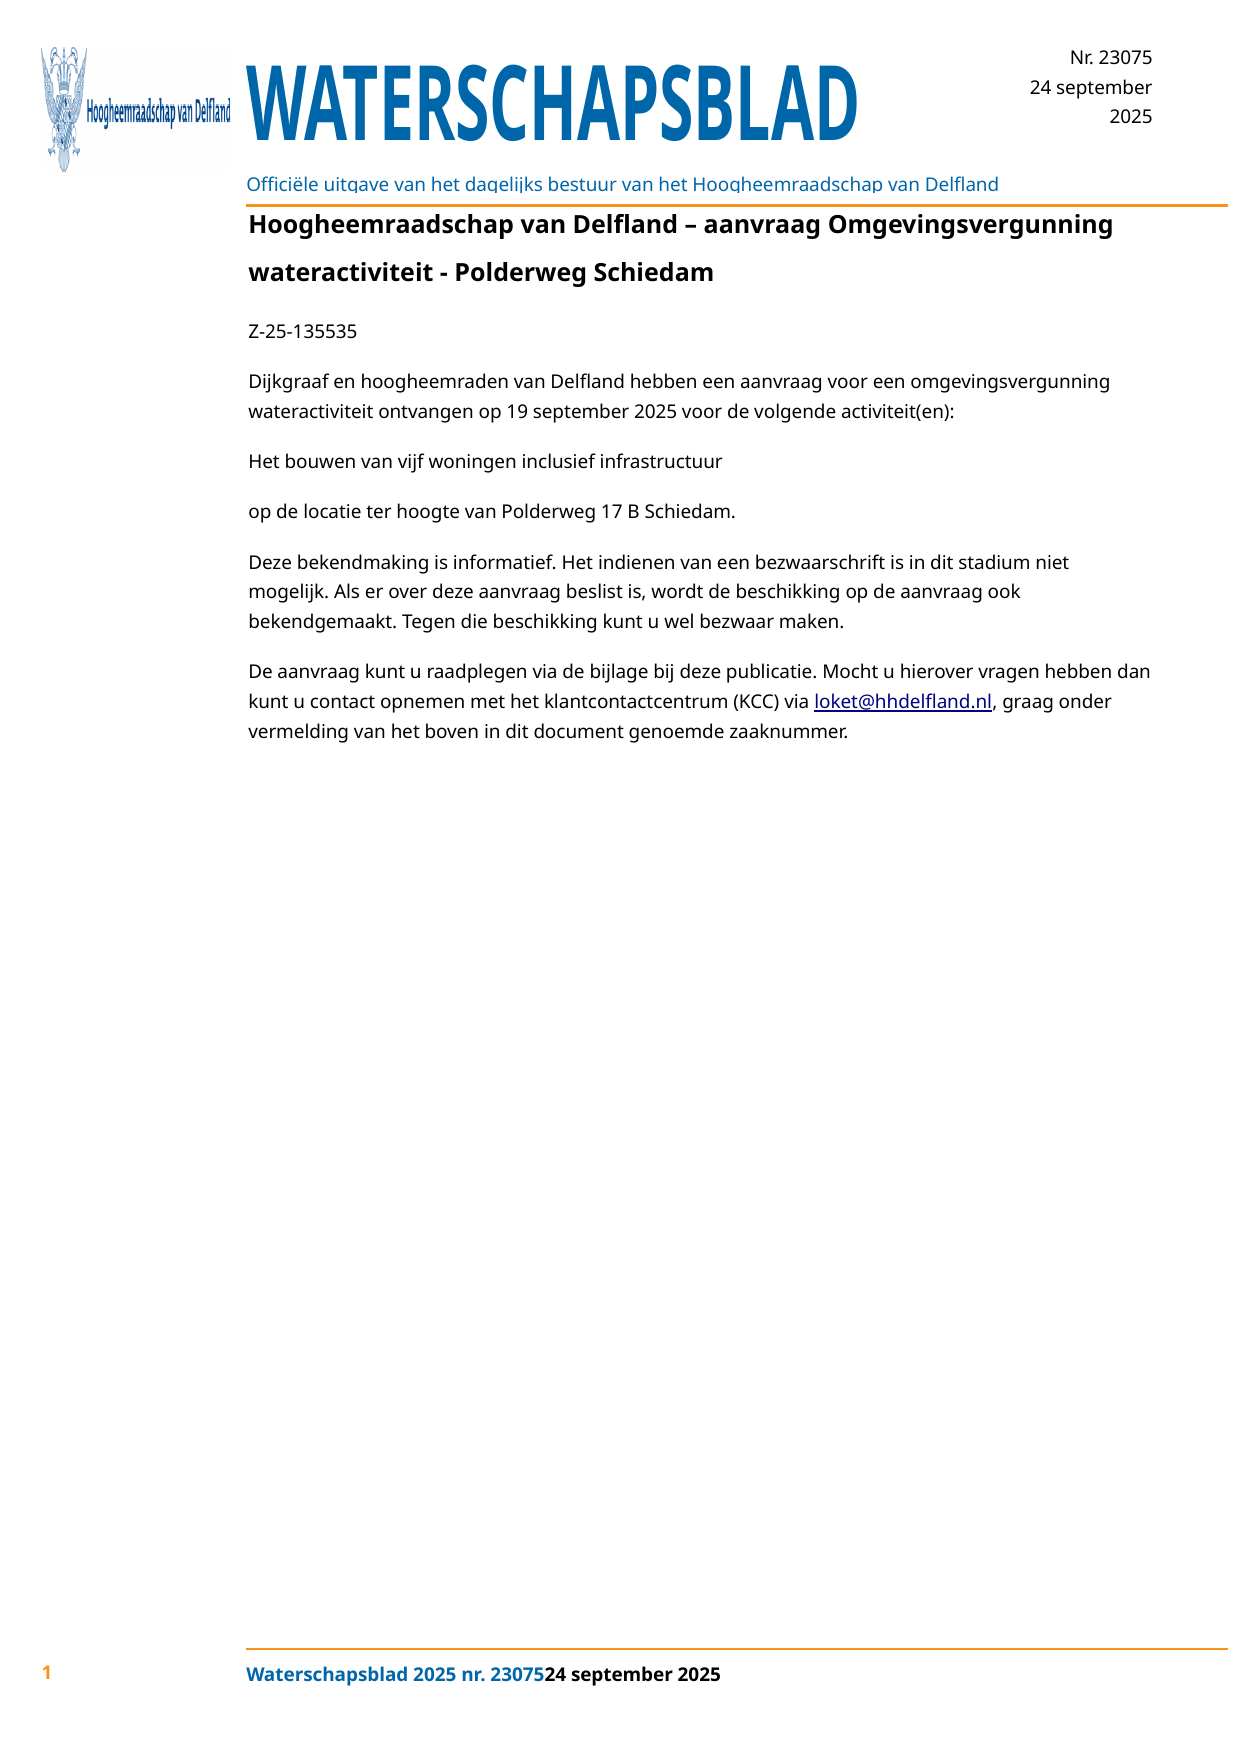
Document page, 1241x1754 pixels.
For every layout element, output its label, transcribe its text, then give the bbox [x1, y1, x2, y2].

text Deze bekendmaking is informatief. Het indienen van een bezwaarschrift is in dit stadium niet mogelijk. Als er over deze aanvraag beslist is, wordt de beschikking op de aanvraag ook bekendgemaakt. Tegen die beschikking kunt u wel bezwaar maken. [248, 549, 1152, 634]
text De aanvraag kunt u raadplegen via de bijlage bij deze publicatie. Mocht u hierover vragen hebben dan kunt u contact opnemen met het klantcontactcentrum (KCC) via loket@hhdelfland.nl, graag onder vermelding van het boven in dit document genoemde zaaknummer. [248, 659, 1152, 744]
text Het bouwen van vijf woningen inclusief infrastructuur [248, 448, 1152, 474]
text Dijkgraaf en hoogheemraden van Delfland hebben een aanvraag voor een omgevingsvergunning wateractiviteit ontvangen op 19 september 2025 voor de volgende activiteit(en): [248, 368, 1152, 424]
text op de locatie ter hoogte van Polderweg 17 B Schiedam. [248, 499, 1152, 524]
text Hoogheemraadschap van Delfland – aanvraag Omgevingsvergunning wateractiviteit - Polderweg Schiedam [248, 207, 1152, 288]
picture [41, 47, 231, 172]
text Z-25-135535 [248, 318, 1152, 344]
